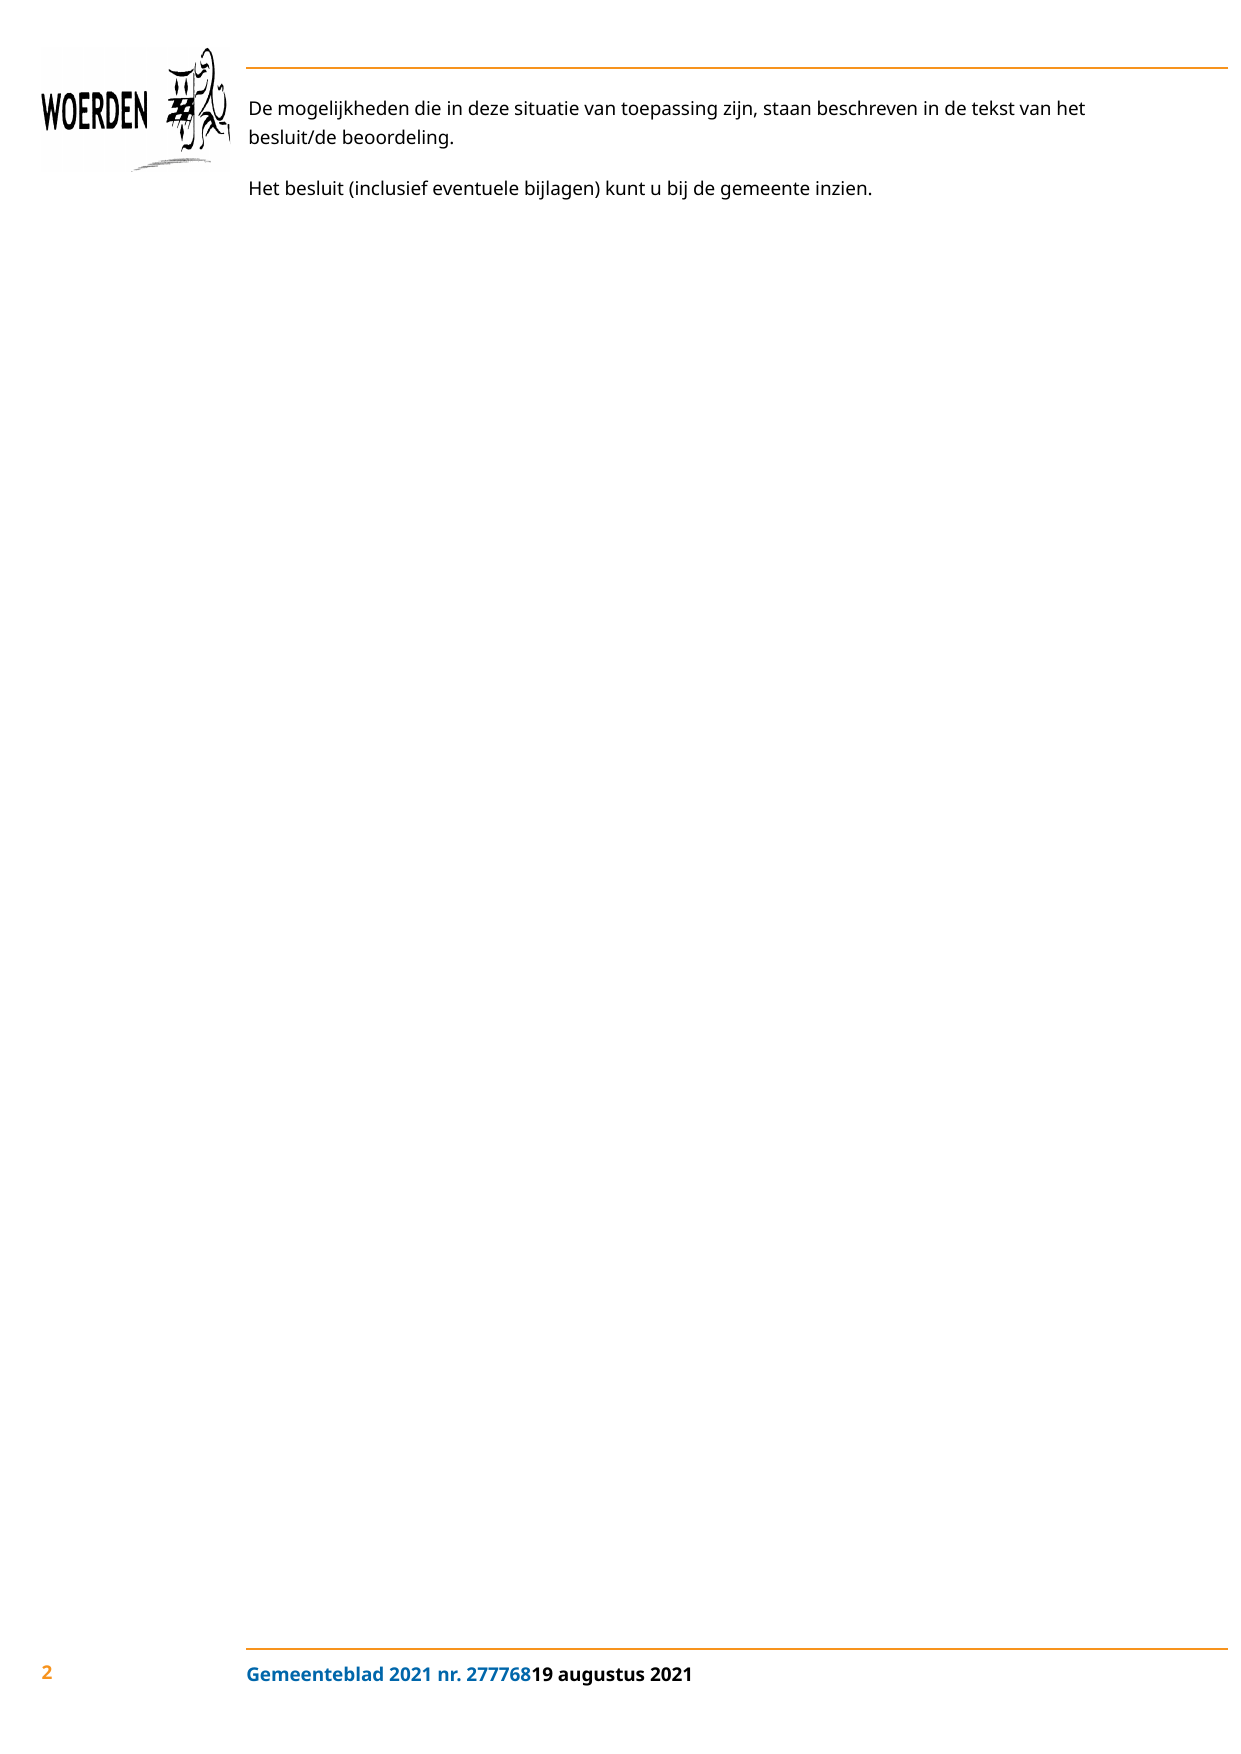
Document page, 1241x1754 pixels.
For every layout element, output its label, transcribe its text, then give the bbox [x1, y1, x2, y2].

text Het besluit (inclusief eventuele bijlagen) kunt u bij de gemeente inzien. [248, 175, 1152, 201]
picture [41, 47, 231, 172]
text De mogelijkheden die in deze situatie van toepassing zijn, staan beschreven in de tekst van het besluit/de beoordeling. [248, 95, 1152, 150]
